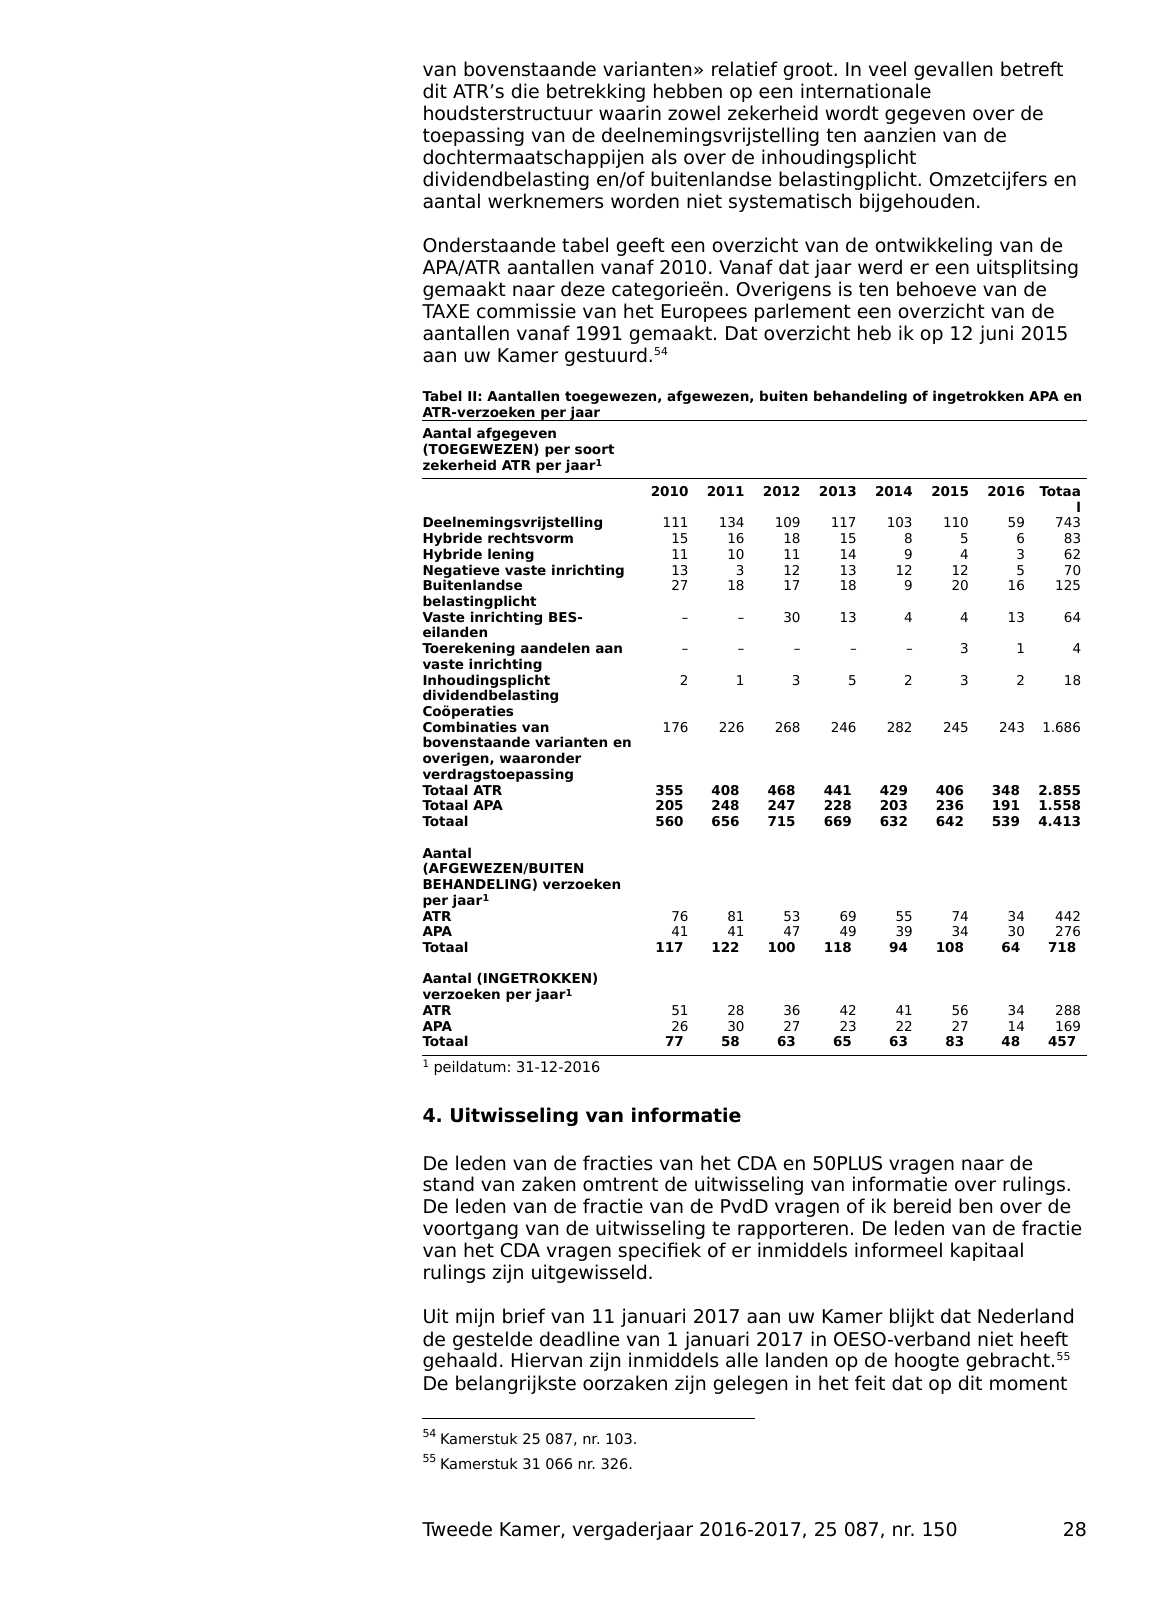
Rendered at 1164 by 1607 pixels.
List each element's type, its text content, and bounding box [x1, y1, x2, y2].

table_cell [750, 971, 806, 1003]
table_cell 4 [918, 547, 974, 562]
table_cell [806, 421, 862, 478]
table_cell 205 [638, 798, 694, 814]
table_cell Combinaties van bovenstaande varianten en overigen, waaronder verdragstoepassing [422, 720, 638, 782]
table_cell 203 [862, 798, 918, 814]
text van bovenstaande varianten» relatief groot. In veel gevallen betreft dit ATR’s die betrekking hebben op een internationale houdsterstructuur waarin zowel zekerheid wordt gegeven over de toepassing van de deelnemingsvrijstelling ten aanzien van de dochtermaatschappijen als over de inhoudingsplicht dividendbelasting en/of buitenlandse belastingplicht. Omzetcijfers en aantal werknemers worden niet systematisch bijgehouden. [422, 59, 1087, 213]
table_cell 117 [806, 515, 862, 531]
table_cell 110 [918, 515, 974, 531]
table_cell [862, 421, 918, 478]
table_cell 246 [806, 720, 862, 782]
table_cell 12 [750, 562, 806, 578]
table_cell 6 [975, 531, 1031, 547]
table_cell 408 [694, 783, 750, 798]
table_cell 58 [694, 1034, 750, 1054]
table_cell 117 [638, 940, 694, 956]
table_cell – [862, 641, 918, 672]
text Kamerstuk 25 087, nr. 103. [422, 1427, 1087, 1449]
table_cell 62 [1031, 547, 1087, 562]
table_cell 191 [975, 798, 1031, 814]
table_cell 36 [750, 1003, 806, 1018]
table_cell 248 [694, 798, 750, 814]
table_cell 8 [862, 531, 918, 547]
table_cell 2010 [638, 479, 694, 515]
table_cell 2.855 [1031, 783, 1087, 798]
table_cell [694, 845, 750, 908]
table_cell 3 [918, 673, 974, 719]
table_cell 41 [862, 1003, 918, 1018]
table_cell 26 [638, 1019, 694, 1034]
table_cell 34 [975, 908, 1031, 924]
table_cell 632 [862, 814, 918, 830]
table_cell 63 [862, 1034, 918, 1054]
table_cell [1031, 845, 1087, 908]
table_cell 355 [638, 783, 694, 798]
table_cell [422, 479, 638, 515]
table_cell 3 [694, 562, 750, 578]
table_cell 16 [975, 578, 1031, 609]
table_cell 134 [694, 515, 750, 531]
table_cell 288 [1031, 1003, 1087, 1018]
table_cell 247 [750, 798, 806, 814]
table_cell 9 [862, 578, 918, 609]
text Kamerstuk 31 066 nr. 326. [422, 1452, 1087, 1474]
table_cell 13 [638, 562, 694, 578]
table_cell Inhoudingsplicht dividendbelasting Coöperaties [422, 673, 638, 719]
table_cell 41 [694, 924, 750, 940]
table_cell [638, 830, 694, 845]
table_cell 276 [1031, 924, 1087, 940]
table_cell 20 [918, 578, 974, 609]
table_cell [750, 830, 806, 845]
table_cell [806, 830, 862, 845]
text Uit mijn brief van 11 januari 2017 aan uw Kamer blijkt dat Nederland de gestelde deadline van 1 januari 2017 in OESO-verband niet heeft gehaald. Hiervan zijn inmiddels alle landen op de hoogte gebracht. De belangrijkste oorzaken zijn gelegen in het feit dat op dit moment [422, 1306, 1087, 1394]
table_cell [806, 956, 862, 971]
table_cell 94 [862, 940, 918, 956]
table_cell [918, 830, 974, 845]
table_cell 70 [1031, 562, 1087, 578]
table_cell 83 [1031, 531, 1087, 547]
table_cell [638, 971, 694, 1003]
table_cell 77 [638, 1034, 694, 1054]
table_cell 63 [750, 1034, 806, 1054]
table_cell [1031, 971, 1087, 1003]
table_cell 642 [918, 814, 974, 830]
table_cell 39 [862, 924, 918, 940]
table_cell 13 [806, 610, 862, 641]
table_cell 560 [638, 814, 694, 830]
table_cell [975, 971, 1031, 1003]
table_cell ATR [422, 908, 638, 924]
table_cell 81 [694, 908, 750, 924]
table_cell 100 [750, 940, 806, 956]
table_cell 2014 [862, 479, 918, 515]
table_cell 13 [975, 610, 1031, 641]
table_cell 51 [638, 1003, 694, 1018]
table_cell – [750, 641, 806, 672]
table_cell 5 [918, 531, 974, 547]
table_cell 111 [638, 515, 694, 531]
table_cell 457 [1031, 1034, 1087, 1054]
table_cell 108 [918, 940, 974, 956]
table_cell 30 [694, 1019, 750, 1034]
table_cell [862, 956, 918, 971]
table_cell 743 [1031, 515, 1087, 531]
table_cell [862, 845, 918, 908]
table_cell 34 [918, 924, 974, 940]
table_cell 718 [1031, 940, 1087, 956]
table_cell 109 [750, 515, 806, 531]
table_cell 16 [694, 531, 750, 547]
table_cell 442 [1031, 908, 1087, 924]
table_cell [750, 956, 806, 971]
table_cell 268 [750, 720, 806, 782]
table_cell [694, 830, 750, 845]
table_cell 42 [806, 1003, 862, 1018]
table_cell Hybride rechtsvorm [422, 531, 638, 547]
table_cell 4 [918, 610, 974, 641]
table_cell Hybride lening [422, 547, 638, 562]
table_cell 2 [975, 673, 1031, 719]
table_cell [750, 845, 806, 908]
table_cell 2013 [806, 479, 862, 515]
table_cell [422, 956, 638, 971]
table_cell 441 [806, 783, 862, 798]
table_cell 2015 [918, 479, 974, 515]
table_cell 243 [975, 720, 1031, 782]
table_cell 4 [1031, 641, 1087, 672]
table_cell Deelnemingsvrijstelling [422, 515, 638, 531]
table_cell 2011 [694, 479, 750, 515]
table_cell 1 [694, 673, 750, 719]
table_cell [422, 830, 638, 845]
table_cell 2 [638, 673, 694, 719]
table_cell [975, 830, 1031, 845]
text Onderstaande tabel geeft een overzicht van de ontwikkeling van de APA/ATR aantallen vanaf 2010. Vanaf dat jaar werd er een uitsplitsing gemaakt naar deze categorieën. Overigens is ten behoeve van de TAXE commissie van het Europees parlement een overzicht van de aantallen vanaf 1991 gemaakt. Dat overzicht heb ik op 12 juni 2015 aan uw Kamer gestuurd. [422, 235, 1087, 367]
table_cell [806, 845, 862, 908]
table_cell 3 [975, 547, 1031, 562]
table_cell 226 [694, 720, 750, 782]
table_cell 76 [638, 908, 694, 924]
table_cell 15 [638, 531, 694, 547]
table_cell 15 [806, 531, 862, 547]
table_cell 169 [1031, 1019, 1087, 1034]
table_cell Totaal APA [422, 798, 638, 814]
table_cell 27 [918, 1019, 974, 1034]
table_cell 656 [694, 814, 750, 830]
table_cell Totaal [422, 940, 638, 956]
table_cell 2016 [975, 479, 1031, 515]
table_cell 27 [638, 578, 694, 609]
table_cell 65 [806, 1034, 862, 1054]
table_cell [638, 421, 694, 478]
table_cell Totaal [422, 1034, 638, 1054]
table_cell 118 [806, 940, 862, 956]
table_cell 9 [862, 547, 918, 562]
table_cell Negatieve vaste inrichting [422, 562, 638, 578]
table_cell – [694, 610, 750, 641]
table_cell [1031, 830, 1087, 845]
table_cell – [638, 610, 694, 641]
table_cell 69 [806, 908, 862, 924]
table_cell 55 [862, 908, 918, 924]
table_cell 53 [750, 908, 806, 924]
table_cell 4 [862, 610, 918, 641]
table_cell [1031, 421, 1087, 478]
table_cell 13 [806, 562, 862, 578]
table_cell 282 [862, 720, 918, 782]
table_cell 10 [694, 547, 750, 562]
table_cell 59 [975, 515, 1031, 531]
table_cell [750, 421, 806, 478]
table_cell 12 [918, 562, 974, 578]
table_cell 56 [918, 1003, 974, 1018]
table_cell [918, 845, 974, 908]
table_cell APA [422, 1019, 638, 1034]
table_cell 2012 [750, 479, 806, 515]
table_cell Aantal (AFGEWEZEN/BUITEN BEHANDELING) verzoeken per jaar1 [422, 845, 638, 908]
table_header Tabel II: Aantallen toegewezen, afgewezen, buiten behandeling of ingetrokken APA en ATR-verzoeken per jaar [422, 389, 1087, 420]
table_cell 539 [975, 814, 1031, 830]
table_cell [806, 971, 862, 1003]
table_cell – [806, 641, 862, 672]
table_cell 228 [806, 798, 862, 814]
table_cell 4.413 [1031, 814, 1087, 830]
table_cell [918, 956, 974, 971]
table_cell [638, 845, 694, 908]
table_cell 1.686 [1031, 720, 1087, 782]
table_cell Aantal afgegeven (TOEGEWEZEN) per soort zekerheid ATR per jaar1 [422, 421, 638, 478]
table_cell 34 [975, 1003, 1031, 1018]
table_cell 74 [918, 908, 974, 924]
table_cell 103 [862, 515, 918, 531]
table_cell [975, 421, 1031, 478]
text De leden van de fracties van het CDA en 50PLUS vragen naar de stand van zaken omtrent de uitwisseling van informatie over rulings. De leden van de fractie van de PvdD vragen of ik bereid ben over de voortgang van de uitwisseling te rapporteren. De leden van de fractie van het CDA vragen specifiek of er inmiddels informeel kapitaal rulings zijn uitgewisseld. [422, 1152, 1087, 1284]
table_cell Toerekening aandelen aan vaste inrichting [422, 641, 638, 672]
table_cell Aantal (INGETROKKEN) verzoeken per jaar1 [422, 971, 638, 1003]
table_cell [694, 421, 750, 478]
table_cell [694, 956, 750, 971]
table_cell 245 [918, 720, 974, 782]
table_cell APA [422, 924, 638, 940]
table_cell Totaal [1031, 479, 1087, 515]
table_cell 669 [806, 814, 862, 830]
table_cell [862, 830, 918, 845]
table_cell 468 [750, 783, 806, 798]
table_cell 3 [918, 641, 974, 672]
table_cell [1031, 956, 1087, 971]
table_cell 5 [975, 562, 1031, 578]
table_cell 27 [750, 1019, 806, 1034]
table_cell 14 [806, 547, 862, 562]
table_cell 47 [750, 924, 806, 940]
table_cell 18 [1031, 673, 1087, 719]
table_cell 12 [862, 562, 918, 578]
table_cell 11 [638, 547, 694, 562]
table_cell 429 [862, 783, 918, 798]
table_cell 176 [638, 720, 694, 782]
table_cell 715 [750, 814, 806, 830]
table_cell 22 [862, 1019, 918, 1034]
table_cell Totaal ATR [422, 783, 638, 798]
table_cell 1.558 [1031, 798, 1087, 814]
table_cell 17 [750, 578, 806, 609]
table_cell 5 [806, 673, 862, 719]
table_cell 236 [918, 798, 974, 814]
table_cell 23 [806, 1019, 862, 1034]
table_cell 406 [918, 783, 974, 798]
table_cell 28 [694, 1003, 750, 1018]
table_cell 18 [750, 531, 806, 547]
subtitle 4. Uitwisseling van informatie [422, 1105, 1087, 1127]
table_cell [694, 971, 750, 1003]
table_cell 125 [1031, 578, 1087, 609]
table_cell 64 [975, 940, 1031, 956]
table_cell Buitenlandse belastingplicht [422, 578, 638, 609]
table_cell Totaal [422, 814, 638, 830]
table_cell 1 peildatum: 31-12-2016 [422, 1056, 1087, 1075]
table_cell 49 [806, 924, 862, 940]
table_cell 18 [694, 578, 750, 609]
table_cell ATR [422, 1003, 638, 1018]
table_cell [638, 956, 694, 971]
table_cell 83 [918, 1034, 974, 1054]
table_cell 14 [975, 1019, 1031, 1034]
table_cell 348 [975, 783, 1031, 798]
table_cell [975, 956, 1031, 971]
table_cell [862, 971, 918, 1003]
table_cell 18 [806, 578, 862, 609]
table_cell 48 [975, 1034, 1031, 1054]
table_cell 1 [975, 641, 1031, 672]
table_cell 3 [750, 673, 806, 719]
table_cell [918, 971, 974, 1003]
table_cell [918, 421, 974, 478]
table_cell 2 [862, 673, 918, 719]
table_cell Vaste inrichting BES-eilanden [422, 610, 638, 641]
table_cell 30 [975, 924, 1031, 940]
table_cell [975, 845, 1031, 908]
table_cell 64 [1031, 610, 1087, 641]
table_cell – [638, 641, 694, 672]
table_cell 122 [694, 940, 750, 956]
table_cell – [694, 641, 750, 672]
table_cell 41 [638, 924, 694, 940]
table_cell 11 [750, 547, 806, 562]
table_cell 30 [750, 610, 806, 641]
